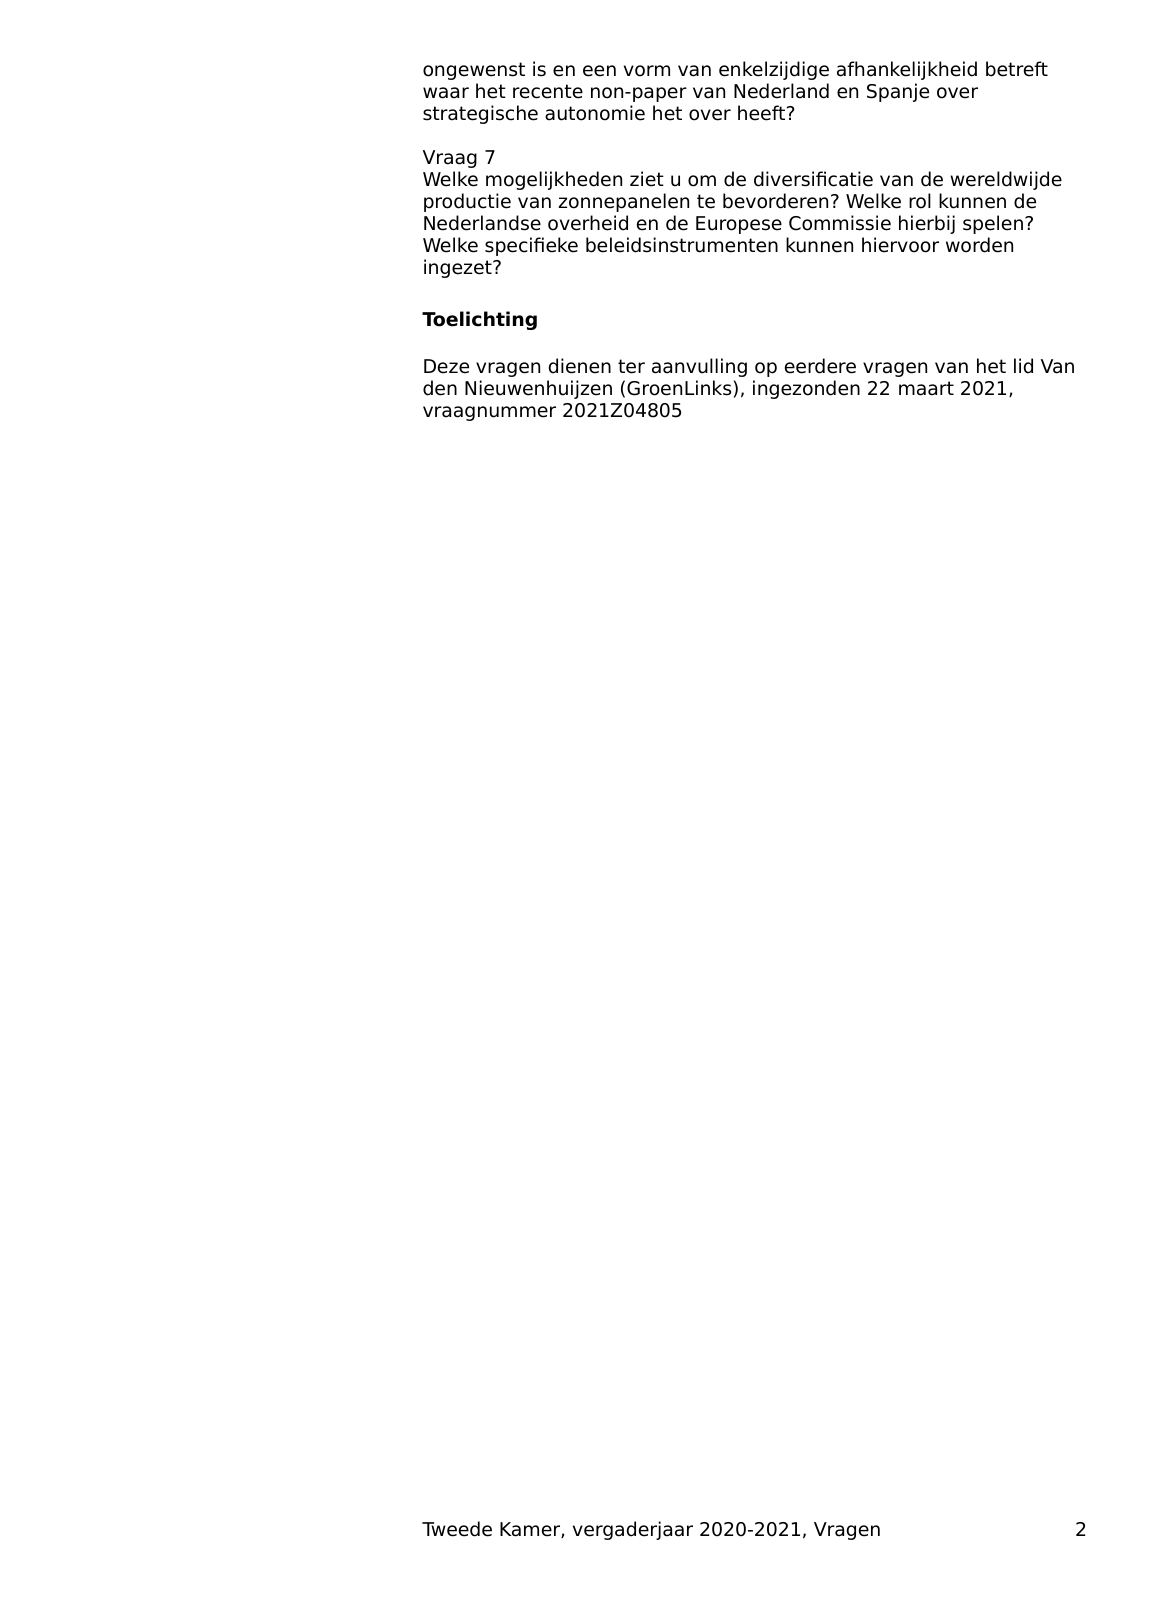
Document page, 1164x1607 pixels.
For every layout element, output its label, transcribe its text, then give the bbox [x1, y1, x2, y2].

text ongewenst is en een vorm van enkelzijdige afhankelijkheid betreft waar het recente non-paper van Nederland en Spanje over strategische autonomie het over heeft? [422, 59, 1087, 125]
text Welke mogelijkheden ziet u om de diversificatie van de wereldwijde productie van zonnepanelen te bevorderen? Welke rol kunnen de Nederlandse overheid en de Europese Commissie hierbij spelen? Welke specifieke beleidsinstrumenten kunnen hiervoor worden ingezet? [422, 169, 1087, 279]
text Deze vragen dienen ter aanvulling op eerdere vragen van het lid Van den Nieuwenhuijzen (GroenLinks), ingezonden 22 maart 2021, vraagnummer 2021Z04805 [422, 356, 1087, 422]
subtitle Toelichting [422, 309, 1087, 331]
text Vraag 7 [422, 147, 1087, 169]
